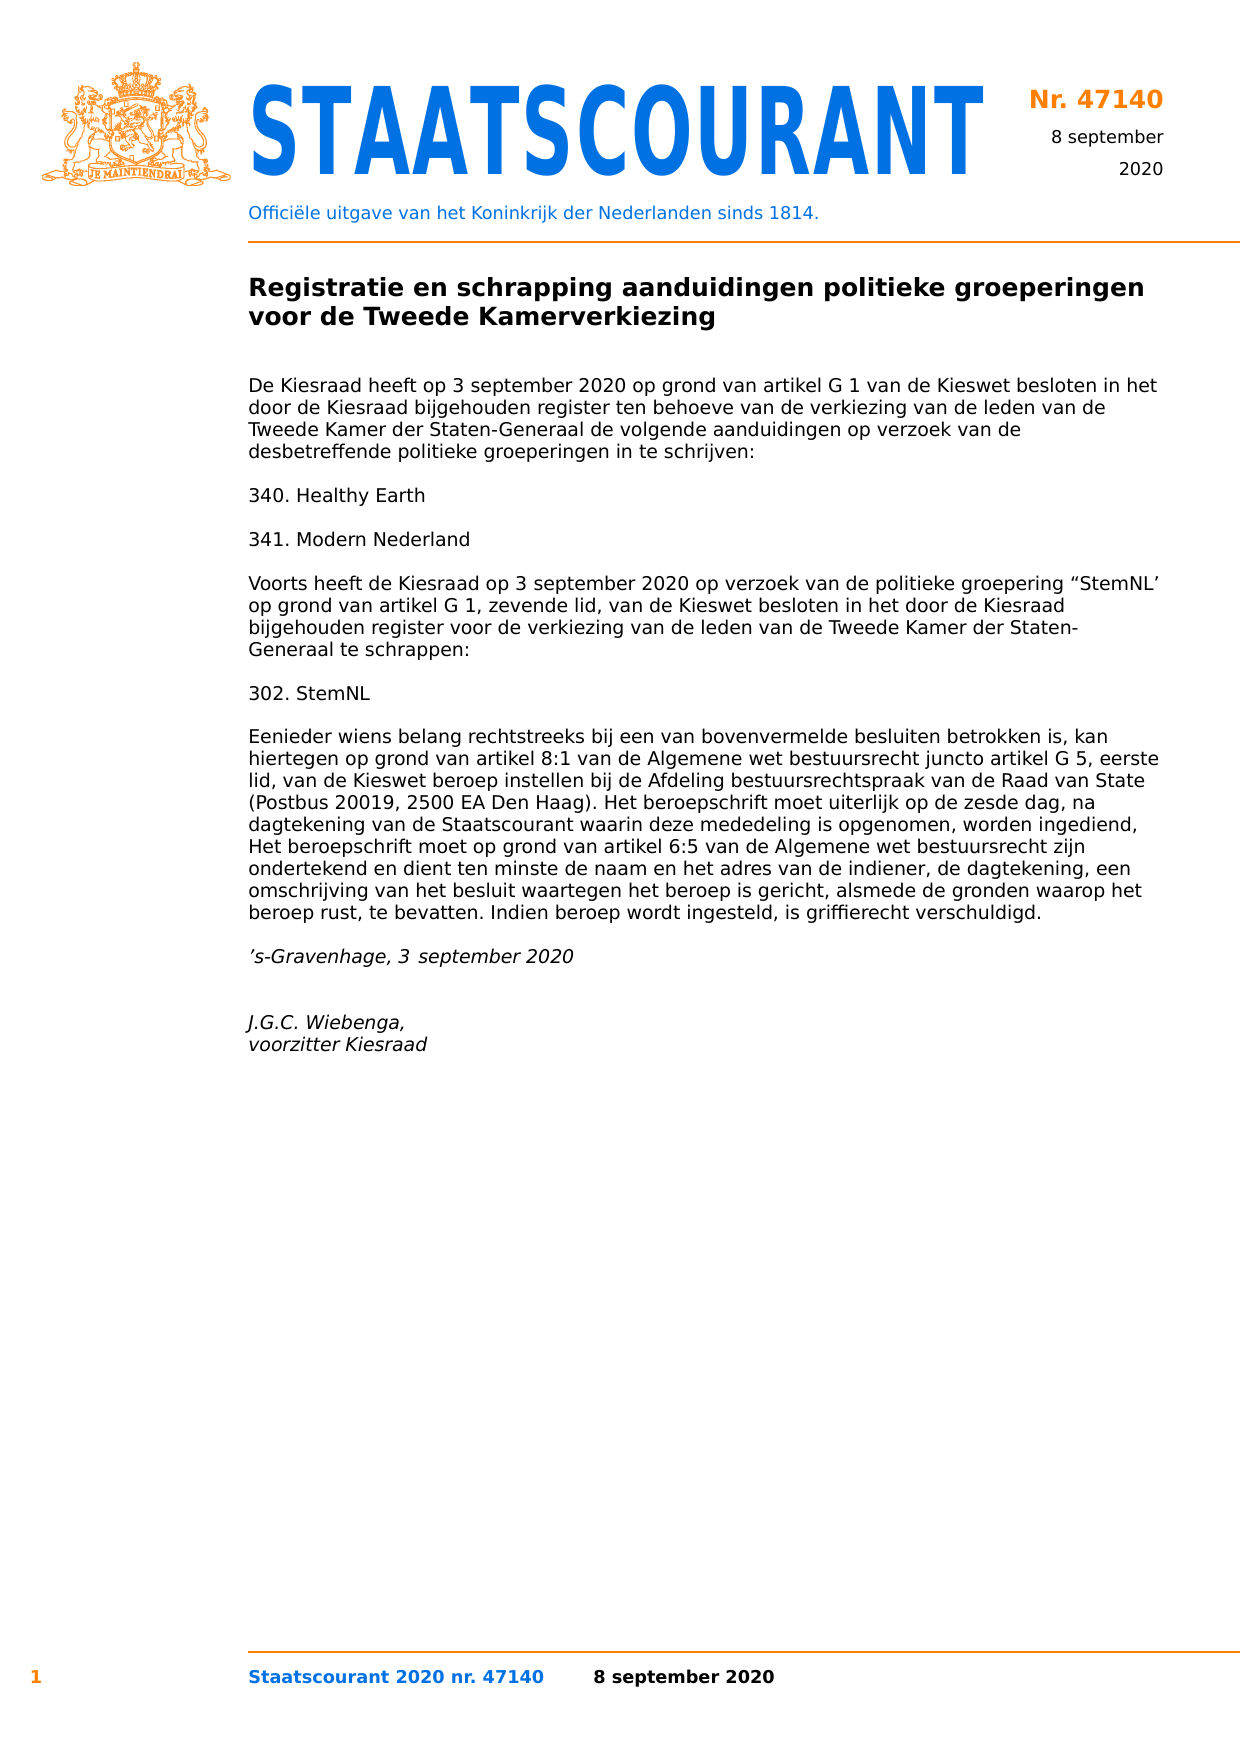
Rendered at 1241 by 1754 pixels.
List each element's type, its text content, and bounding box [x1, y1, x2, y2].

text J.G.C. Wiebenga, voorzitter Kiesraad [248, 990, 1163, 1056]
table_cell 8 september [998, 121, 1240, 153]
table_header STAATSCOURANT [248, 62, 998, 203]
text Eenieder wiens belang rechtstreeks bij een van bovenvermelde besluiten betrokken is, kan hiertegen op grond van artikel 8:1 van de Algemene wet bestuursrecht juncto artikel G 5, eerste lid, van de Kieswet beroep instellen bij de Afdeling bestuursrechtspraak van de Raad van State (Postbus 20019, 2500 EA Den Haag). Het beroepschrift moet uiterlijk op de zesde dag, na dagtekening van de Staatscourant waarin deze mededeling is opgenomen, worden ingediend, Het beroepschrift moet op grond van artikel 6:5 van de Algemene wet bestuursrecht zijn ondertekend en dient ten minste de naam en het adres van de indiener, de dagtekening, een omschrijving van het besluit waartegen het beroep is gericht, alsmede de gronden waarop het beroep rust, te bevatten. Indien beroep wordt ingesteld, is griffierecht verschuldigd. [248, 726, 1163, 924]
text 340. Healthy Earth [248, 485, 1163, 507]
text 341. Modern Nederland [248, 529, 1163, 551]
text 302. StemNL [248, 682, 1163, 704]
table_header [25, 62, 248, 241]
text De Kiesraad heeft op 3 september 2020 op grond van artikel G 1 van de Kieswet besloten in het door de Kiesraad bijgehouden register ten behoeve van de verkiezing van de leden van de Tweede Kamer der Staten-Generaal de volgende aanduidingen op verzoek van de desbetreffende politieke groeperingen in te schrijven: [248, 375, 1163, 463]
table_header Nr. 47140 [998, 62, 1240, 121]
subtitle Registratie en schrapping aanduidingen politieke groeperingen voor de Tweede Kamerverkiezing [248, 273, 1163, 331]
picture [41, 62, 231, 186]
table_cell 2020 [998, 153, 1240, 203]
table_cell Officiële uitgave van het Koninkrijk der Nederlanden sinds 1814. [248, 203, 1240, 241]
text Voorts heeft de Kiesraad op 3 september 2020 op verzoek van de politieke groepering “StemNL’ op grond van artikel G 1, zevende lid, van de Kieswet besloten in het door de Kiesraad bijgehouden register voor de verkiezing van de leden van de Tweede Kamer der Staten-Generaal te schrappen: [248, 573, 1163, 661]
text ’s-Gravenhage, 3 september 2020 [248, 946, 1163, 968]
